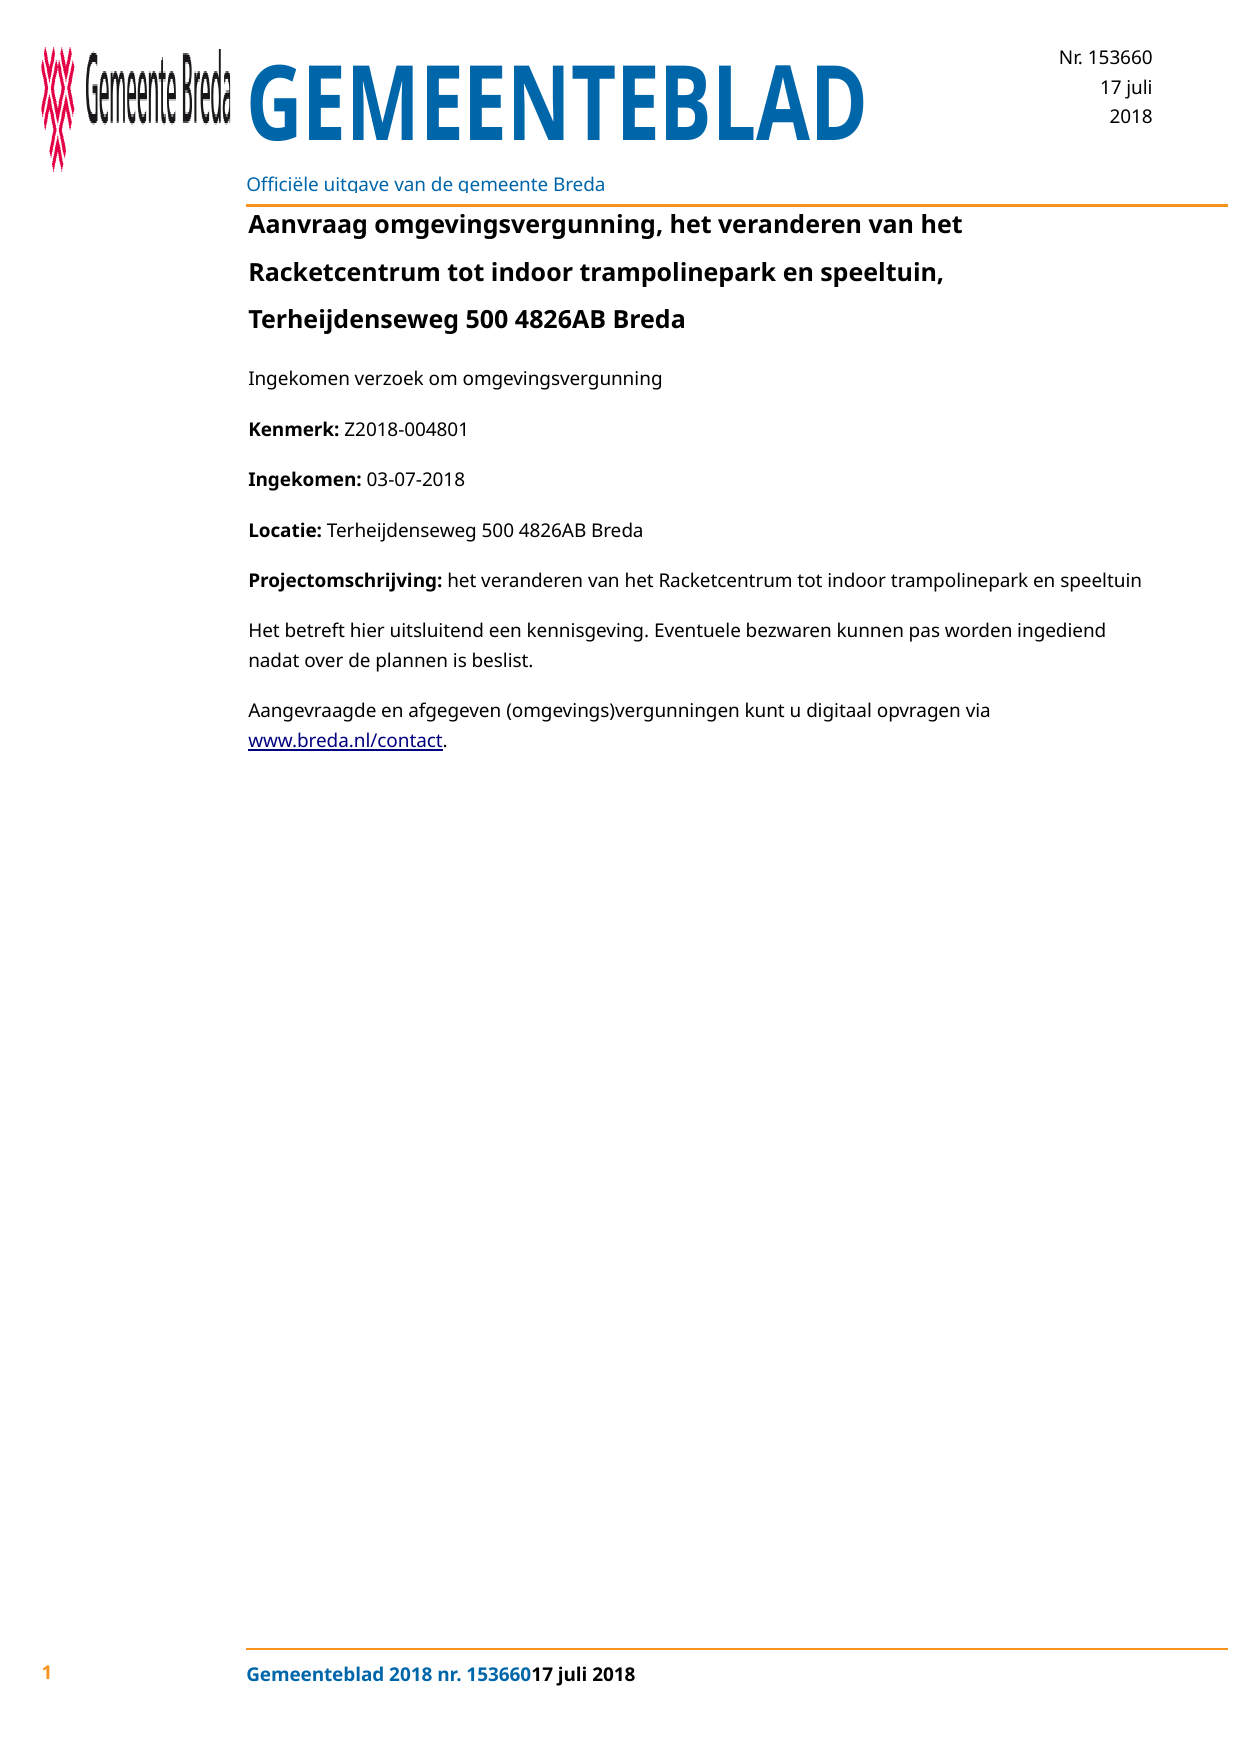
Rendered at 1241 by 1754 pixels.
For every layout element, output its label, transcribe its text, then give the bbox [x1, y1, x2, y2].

text Kenmerk: Z2018-004801 [248, 416, 1152, 442]
text Projectomschrijving: het veranderen van het Racketcentrum tot indoor trampolinepark en speeltuin [248, 567, 1152, 593]
text Aanvraag omgevingsvergunning, het veranderen van het Racketcentrum tot indoor trampolinepark en speeltuin, Terheijdenseweg 500 4826AB Breda [248, 207, 1152, 336]
text Het betreft hier uitsluitend een kennisgeving. Eventuele bezwaren kunnen pas worden ingediend nadat over de plannen is beslist. [248, 618, 1152, 673]
picture [41, 47, 231, 172]
text Aangevraagde en afgegeven (omgevings)vergunningen kunt u digitaal opvragen via www.breda.nl/contact. [248, 698, 1152, 753]
text Locatie: Terheijdenseweg 500 4826AB Breda [248, 517, 1152, 542]
text Ingekomen: 03-07-2018 [248, 466, 1152, 492]
text Ingekomen verzoek om omgevingsvergunning [248, 366, 1152, 391]
